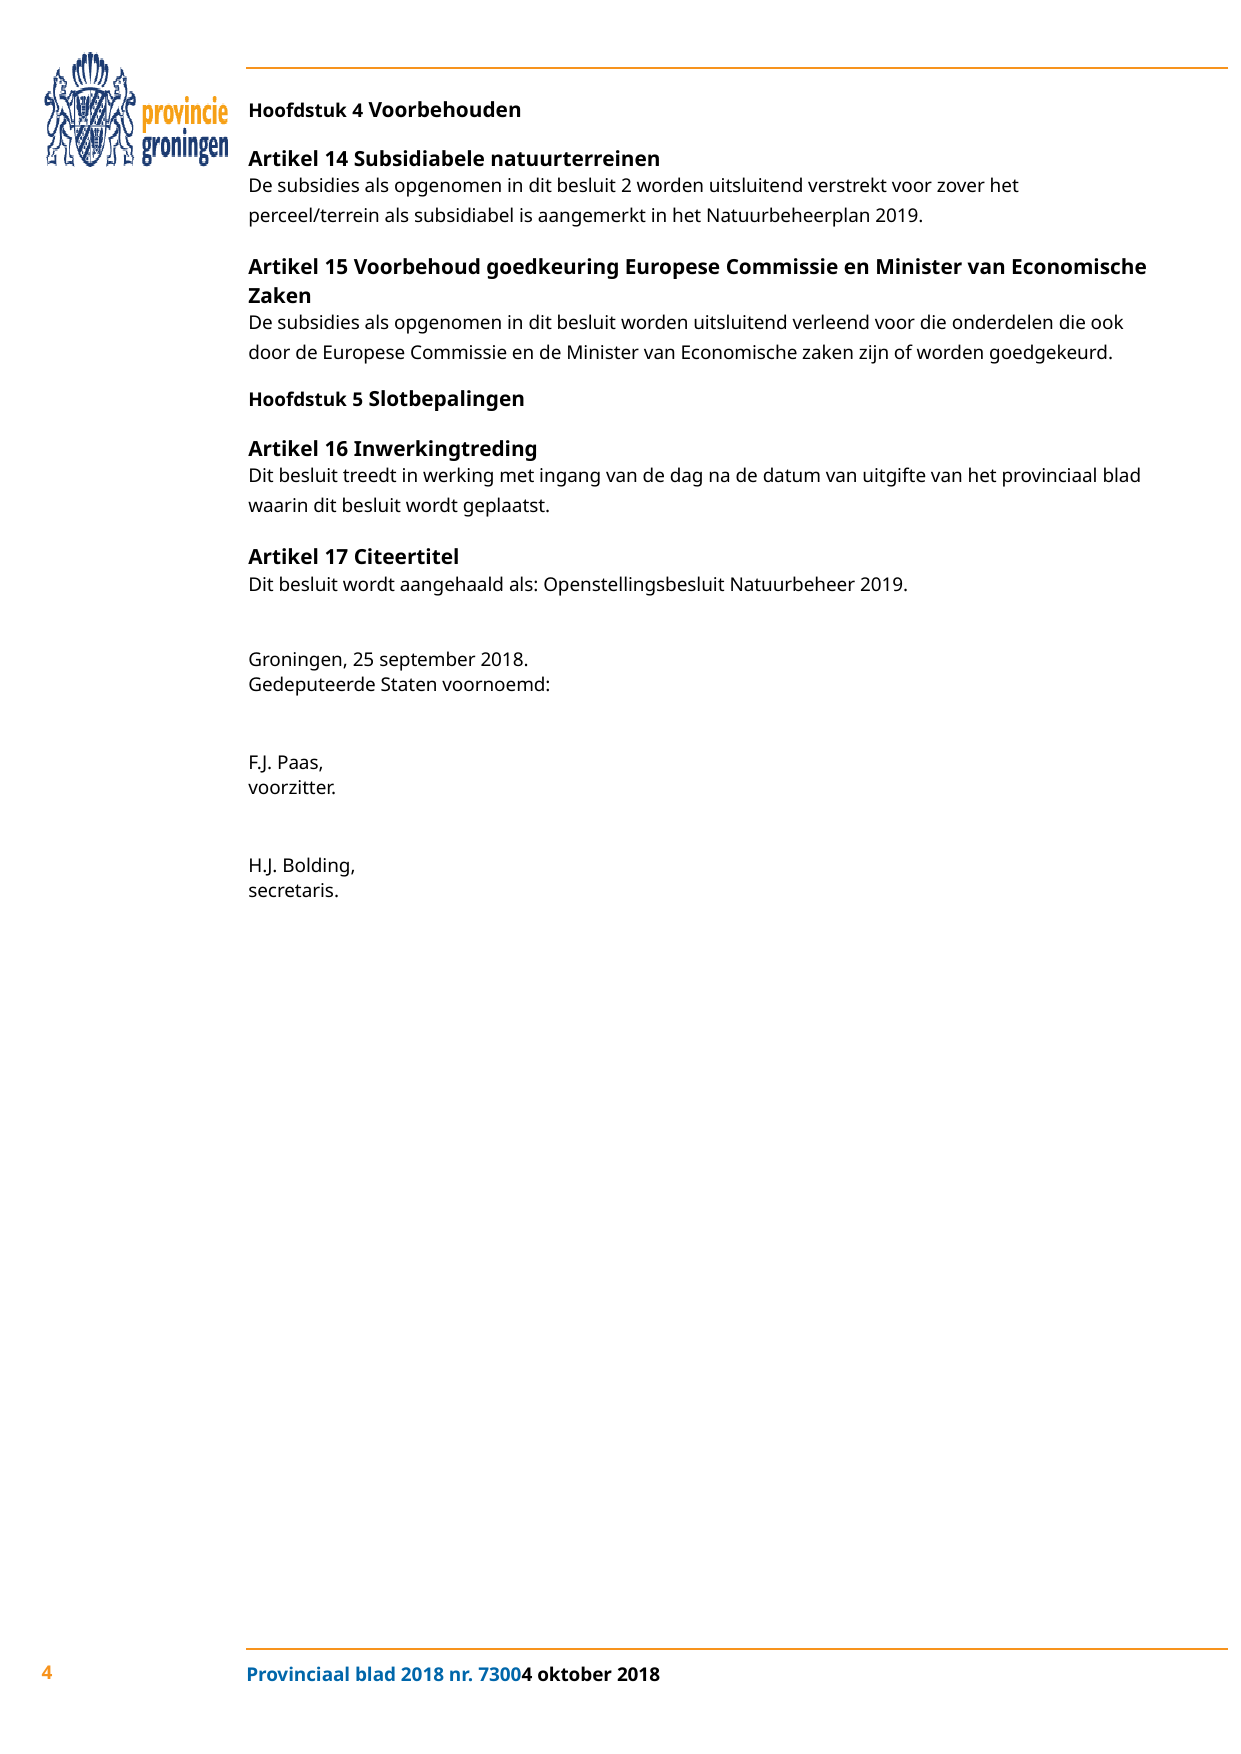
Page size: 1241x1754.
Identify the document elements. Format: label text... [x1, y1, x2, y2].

text Dit besluit wordt aangehaald als: Openstellingsbesluit Natuurbeheer 2019. [248, 571, 1152, 596]
text Hoofdstuk 5 Slotbepalingen [248, 384, 1152, 413]
text Artikel 15 Voorbehoud goedkeuring Europese Commissie en Minister van Economische Zaken [248, 252, 1152, 309]
text Dit besluit treedt in werking met ingang van de dag na de datum van uitgifte van het provinciaal blad waarin dit besluit wordt geplaatst. [248, 462, 1152, 518]
text Groningen, 25 september 2018. [248, 646, 1152, 672]
text De subsidies als opgenomen in dit besluit 2 worden uitsluitend verstrekt voor zover het perceel/terrein als subsidiabel is aangemerkt in het Natuurbeheerplan 2019. [248, 172, 1152, 228]
text Gedeputeerde Staten voornoemd: [248, 672, 1152, 697]
text F.J. Paas, [248, 749, 1152, 774]
text H.J. Bolding, [248, 852, 1152, 877]
text De subsidies als opgenomen in dit besluit worden uitsluitend verleend voor die onderdelen die ook door de Europese Commissie en de Minister van Economische zaken zijn of worden goedgekeurd. [248, 309, 1152, 365]
text voorzitter. [248, 774, 1152, 800]
text Hoofdstuk 4 Voorbehouden [248, 95, 1152, 123]
text Artikel 16 Inwerkingtreding [248, 434, 1152, 462]
text Artikel 17 Citeertitel [248, 542, 1152, 571]
text secretaris. [248, 877, 1152, 903]
picture [41, 47, 231, 172]
text Artikel 14 Subsidiabele natuurterreinen [248, 144, 1152, 172]
